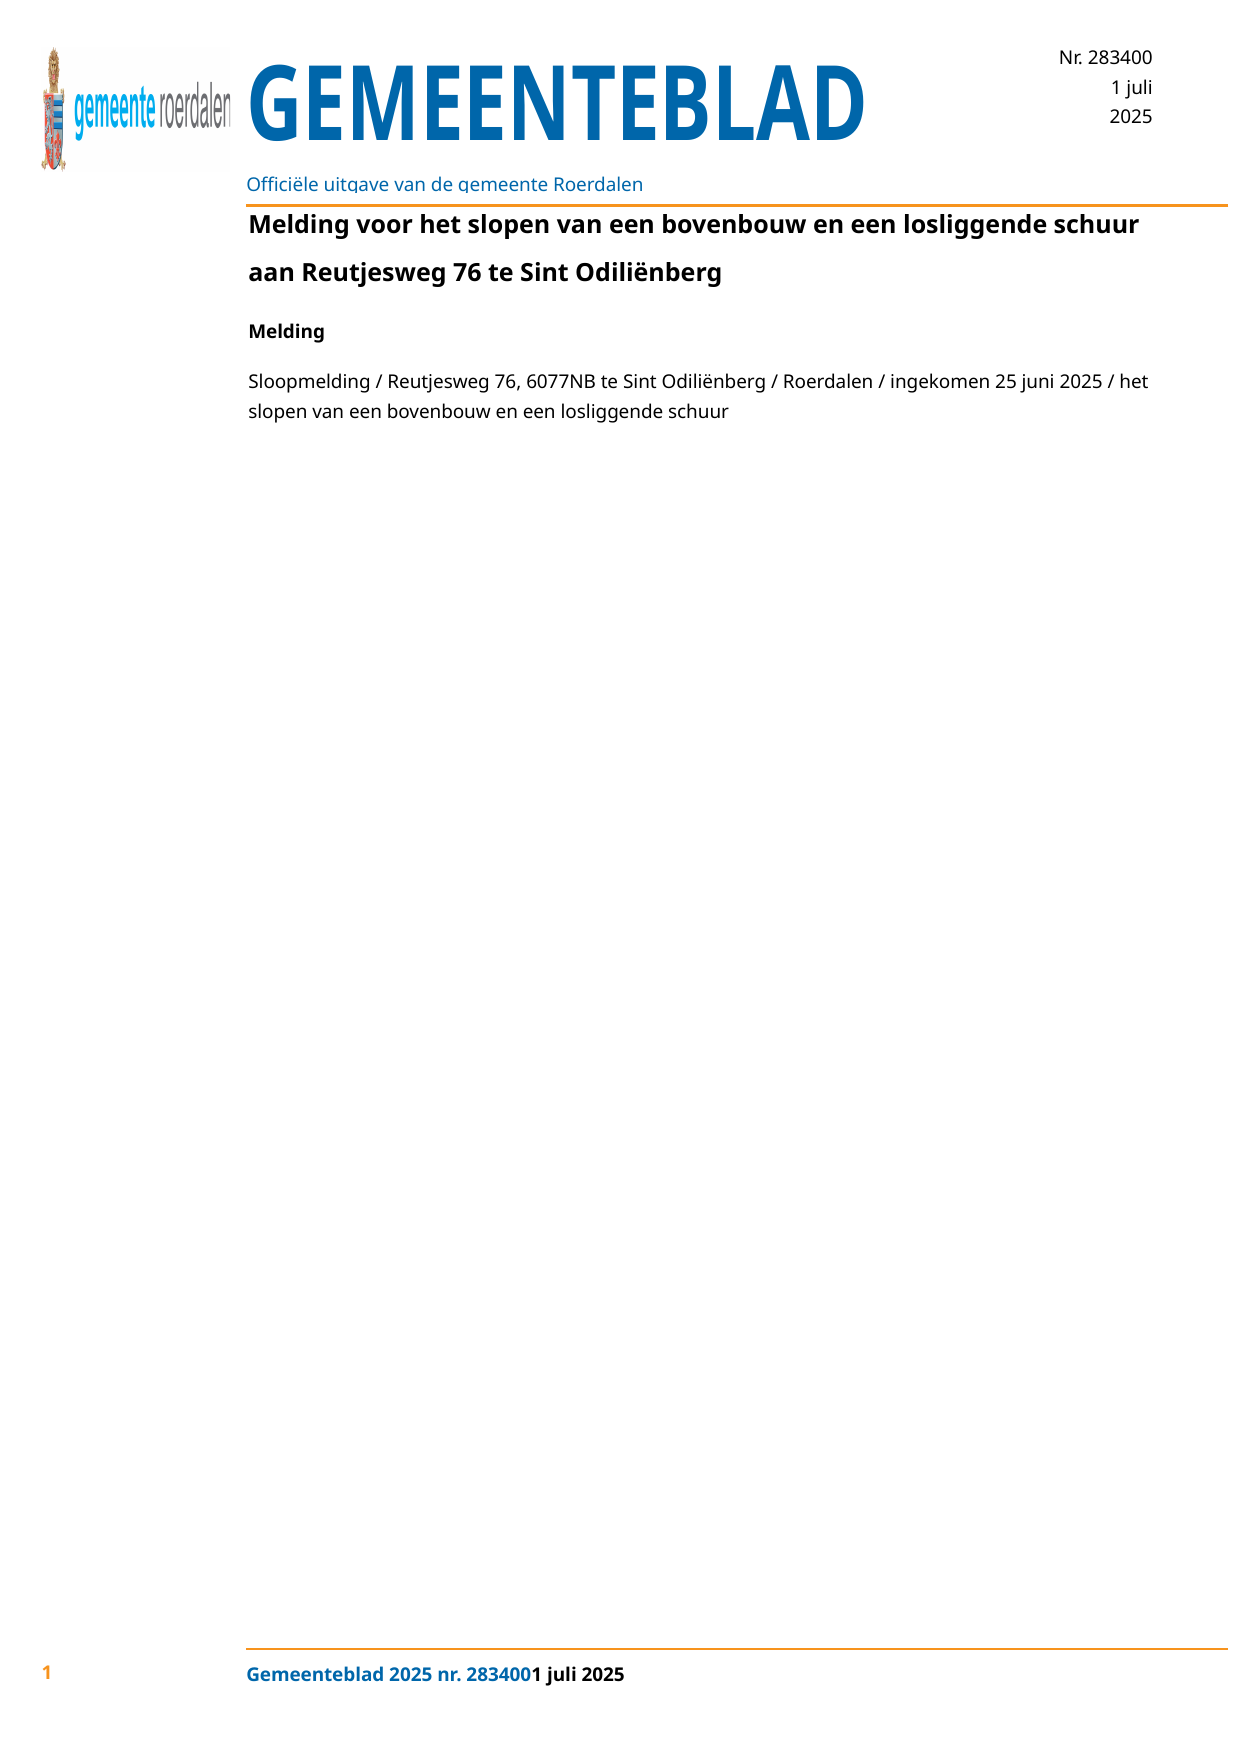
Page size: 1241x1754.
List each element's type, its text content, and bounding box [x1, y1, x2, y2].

text Melding voor het slopen van een bovenbouw en een losliggende schuur aan Reutjesweg 76 te Sint Odiliënberg [248, 207, 1152, 288]
text Sloopmelding / Reutjesweg 76, 6077NB te Sint Odiliënberg / Roerdalen / ingekomen 25 juni 2025 / het slopen van een bovenbouw en een losliggende schuur [248, 368, 1152, 424]
picture [41, 47, 231, 172]
text Melding [248, 318, 1152, 344]
